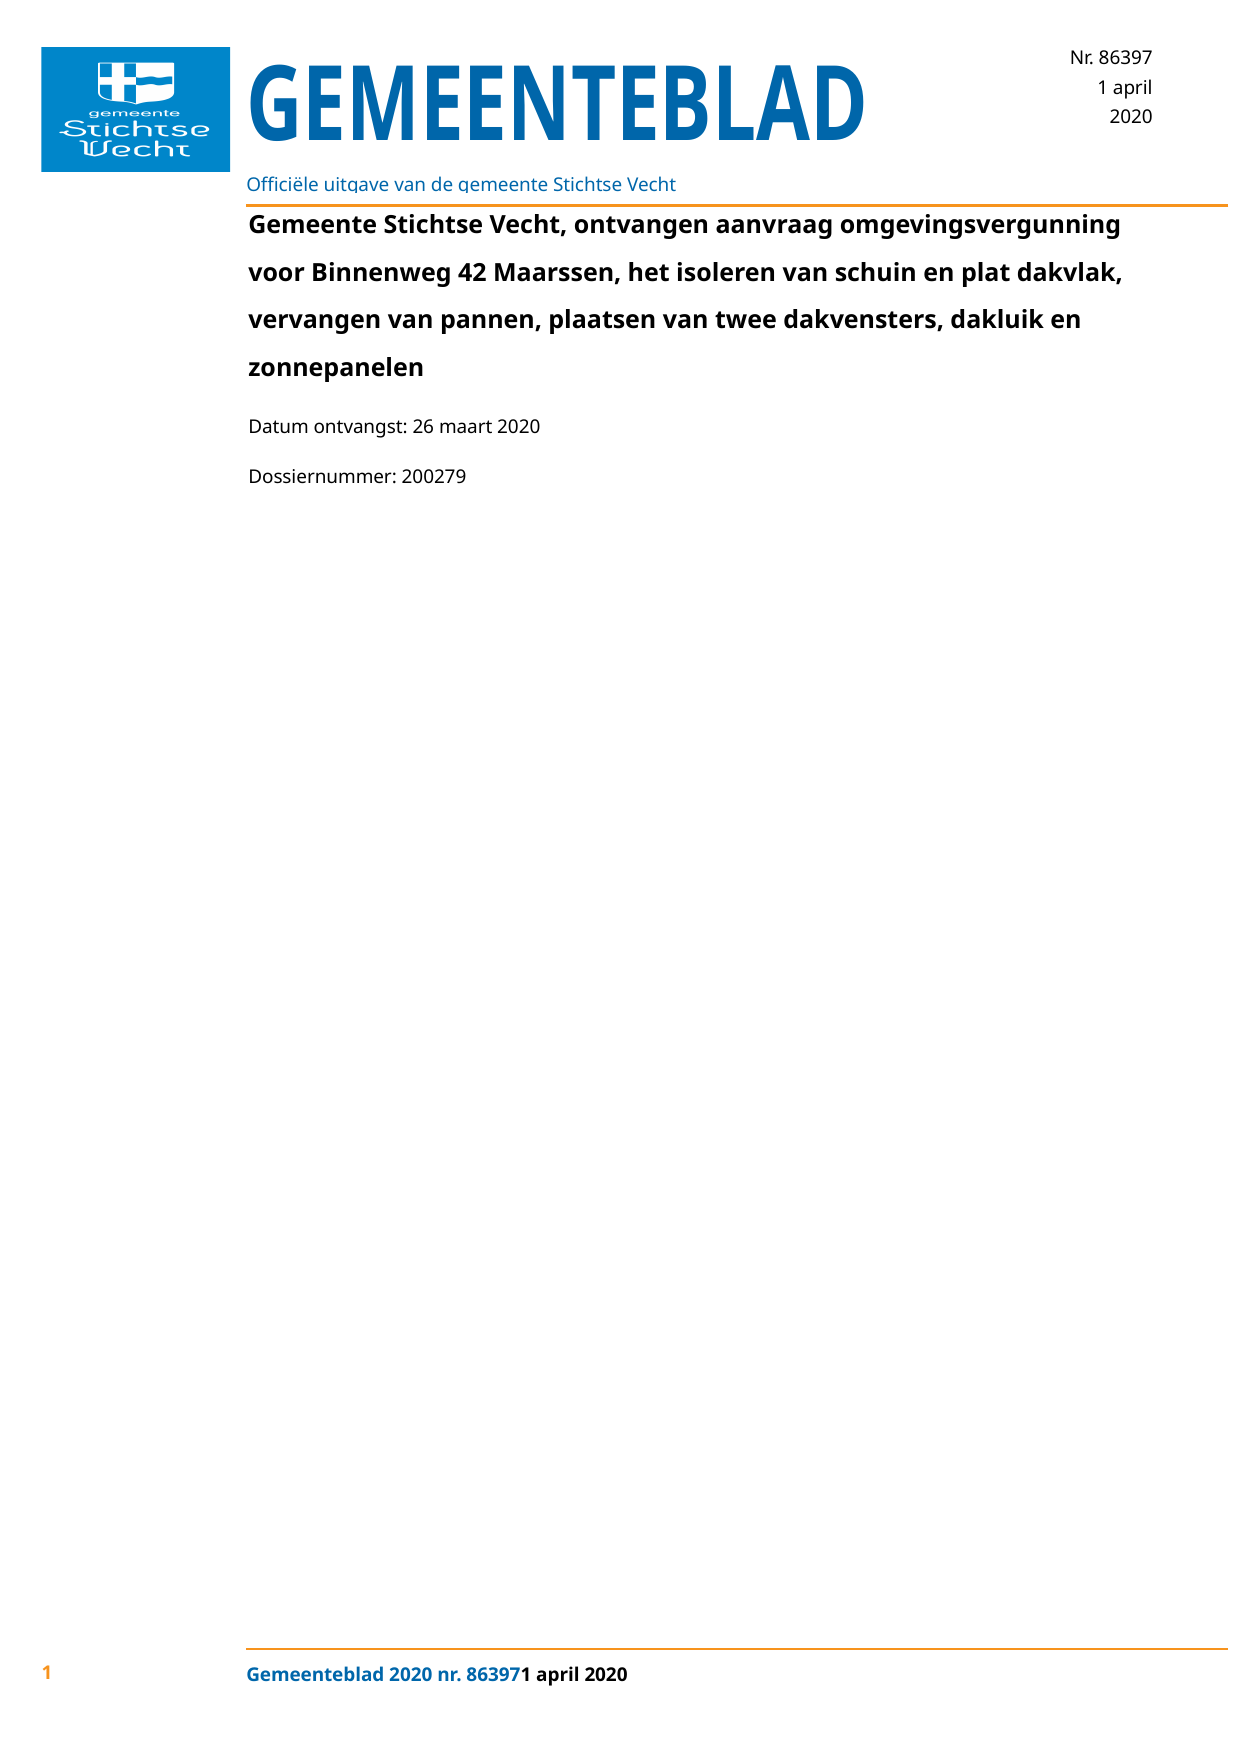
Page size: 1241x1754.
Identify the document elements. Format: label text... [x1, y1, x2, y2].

text Dossiernummer: 200279 [248, 463, 1152, 489]
picture [137, 63, 174, 103]
picture [99, 63, 135, 101]
text Datum ontvangst: 26 maart 2020 [248, 413, 1152, 439]
text Gemeente Stichtse Vecht, ontvangen aanvraag omgevingsvergunning voor Binnenweg 42 Maarssen, het isoleren van schuin en plat dakvlak, vervangen van pannen, plaatsen van twee dakvensters, dakluik en zonnepanelen [248, 207, 1152, 384]
